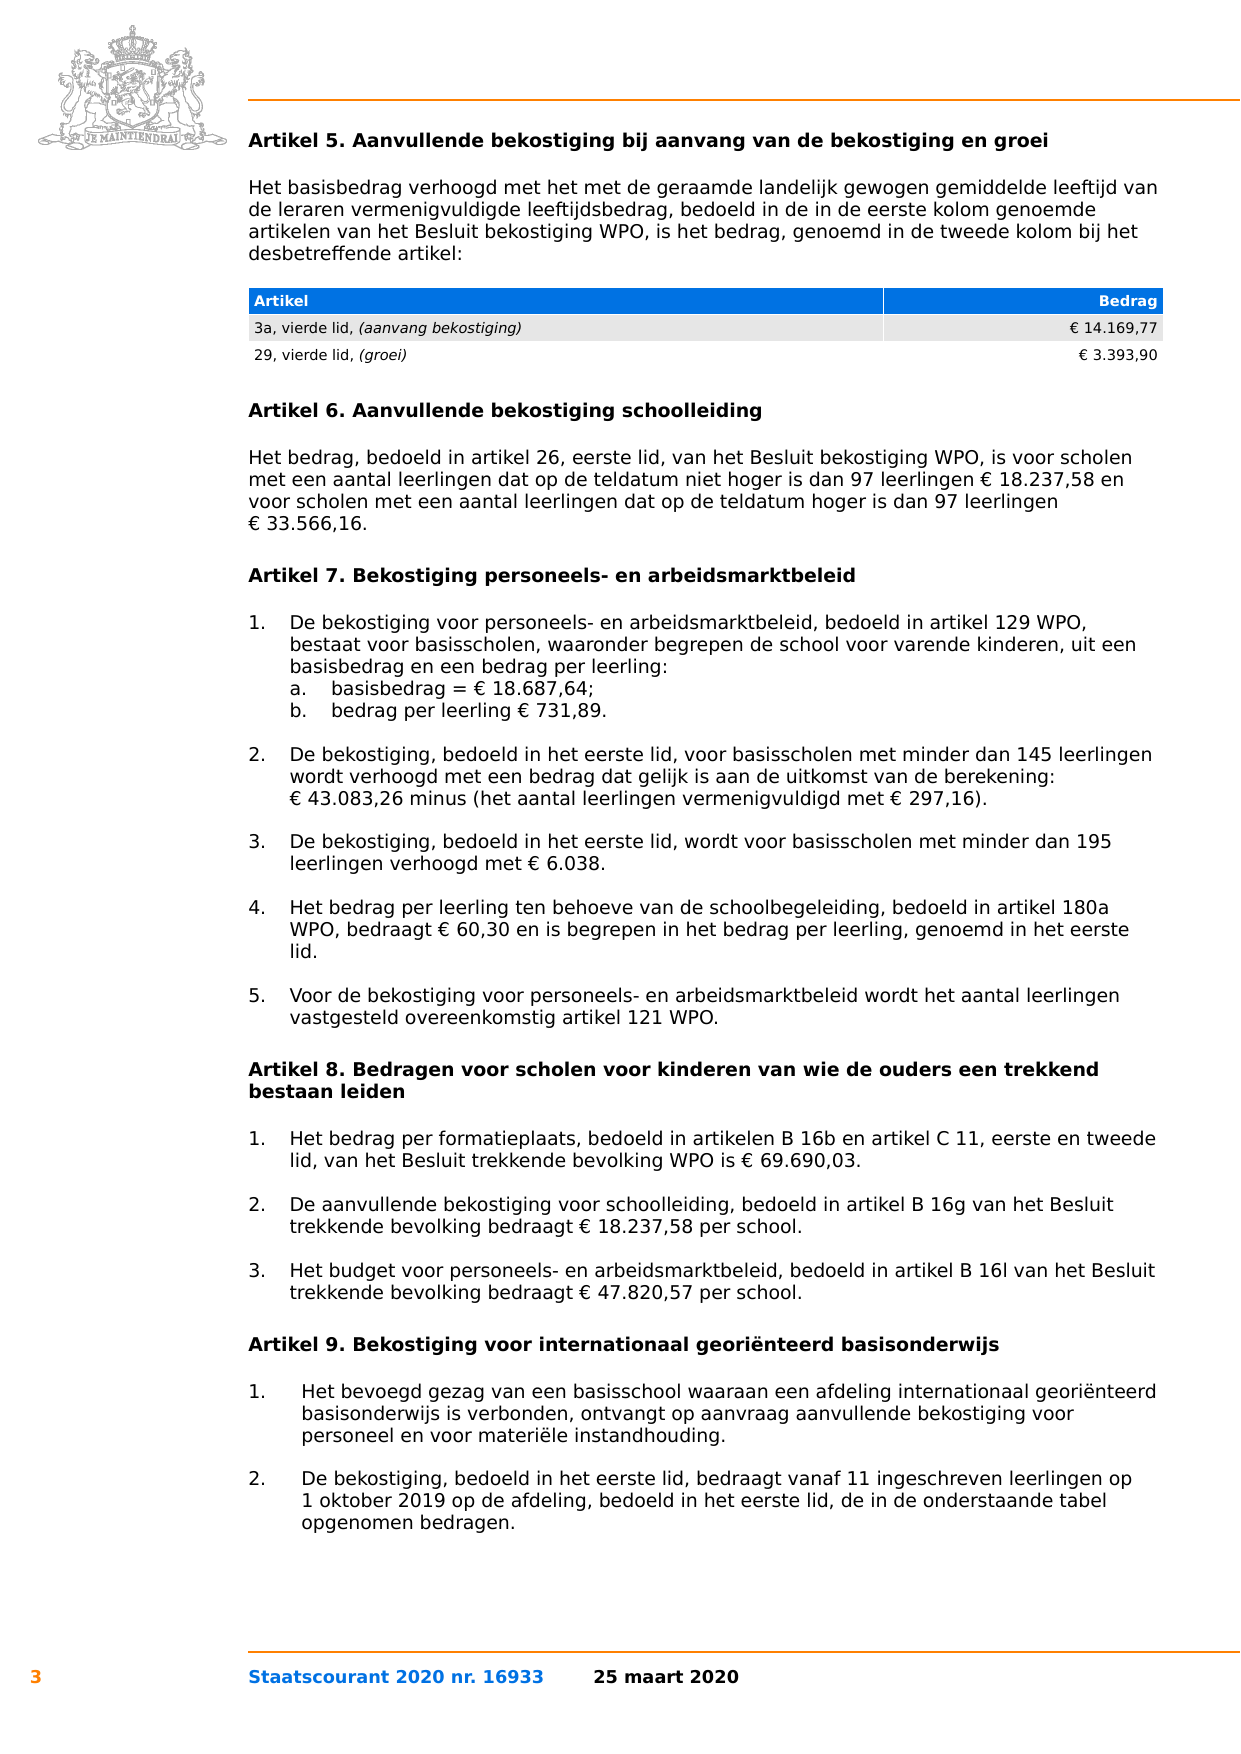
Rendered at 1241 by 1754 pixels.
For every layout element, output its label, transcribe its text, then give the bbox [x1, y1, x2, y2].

text 1. De bekostiging voor personeels- en arbeidsmarktbeleid, bedoeld in artikel 129 WPO, bestaat voor basisscholen, waaronder begrepen de school voor varende kinderen, uit een basisbedrag en een bedrag per leerling: [248, 612, 1163, 678]
table_header Bedrag [884, 288, 1163, 314]
text Het basisbedrag verhoogd met het met de geraamde landelijk gewogen gemiddelde leeftijd van de leraren vermenigvuldigde leeftijdsbedrag, bedoeld in de in de eerste kolom genoemde artikelen van het Besluit bekostiging WPO, is het bedrag, genoemd in de tweede kolom bij het desbetreffende artikel: [248, 177, 1163, 265]
subtitle Artikel 9. Bekostiging voor internationaal georiënteerd basisonderwijs [248, 1333, 1163, 1356]
text b. bedrag per leerling € 731,89. [289, 700, 1163, 722]
text 5. Voor de bekostiging voor personeels- en arbeidsmarktbeleid wordt het aantal leerlingen vastgesteld overeenkomstig artikel 121 WPO. [248, 985, 1163, 1029]
text 2. De bekostiging, bedoeld in het eerste lid, voor basisscholen met minder dan 145 leerlingen wordt verhoogd met een bedrag dat gelijk is aan de uitkomst van de berekening: € 43.083,26 minus (het aantal leerlingen vermenigvuldigd met € 297,16). [248, 743, 1163, 809]
picture [38, 25, 227, 150]
table_cell € 3.393,90 [884, 343, 1163, 369]
table_cell € 14.169,77 [884, 315, 1163, 341]
text 2. De bekostiging, bedoeld in het eerste lid, bedraagt vanaf 11 ingeschreven leerlingen op 1 oktober 2019 op de afdeling, bedoeld in het eerste lid, de in de onderstaande tabel opgenomen bedragen. [248, 1468, 1163, 1534]
subtitle Artikel 7. Bekostiging personeels- en arbeidsmarktbeleid [248, 565, 1163, 587]
table_cell 3a, vierde lid, (aanvang bekostiging) [249, 315, 883, 341]
text 2. De aanvullende bekostiging voor schoolleiding, bedoeld in artikel B 16g van het Besluit trekkende bevolking bedraagt € 18.237,58 per school. [248, 1194, 1163, 1238]
subtitle Artikel 6. Aanvullende bekostiging schoolleiding [248, 400, 1163, 422]
text Het bedrag, bedoeld in artikel 26, eerste lid, van het Besluit bekostiging WPO, is voor scholen met een aantal leerlingen dat op de teldatum niet hoger is dan 97 leerlingen € 18.237,58 en voor scholen met een aantal leerlingen dat op de teldatum hoger is dan 97 leerlingen € 33.566,16. [248, 447, 1163, 535]
subtitle Artikel 8. Bedragen voor scholen voor kinderen van wie de ouders een trekkend bestaan leiden [248, 1059, 1163, 1103]
text 3. De bekostiging, bedoeld in het eerste lid, wordt voor basisscholen met minder dan 195 leerlingen verhoogd met € 6.038. [248, 831, 1163, 875]
text 1. Het bedrag per formatieplaats, bedoeld in artikelen B 16b en artikel C 11, eerste en tweede lid, van het Besluit trekkende bevolking WPO is € 69.690,03. [248, 1128, 1163, 1172]
subtitle Artikel 5. Aanvullende bekostiging bij aanvang van de bekostiging en groei [248, 130, 1163, 152]
text a. basisbedrag = € 18.687,64; [289, 678, 1163, 700]
text 4. Het bedrag per leerling ten behoeve van de schoolbegeleiding, bedoeld in artikel 180a WPO, bedraagt € 60,30 en is begrepen in het bedrag per leerling, genoemd in het eerste lid. [248, 897, 1163, 963]
text 1. Het bevoegd gezag van een basisschool waaraan een afdeling internationaal georiënteerd basisonderwijs is verbonden, ontvangt op aanvraag aanvullende bekostiging voor personeel en voor materiële instandhouding. [248, 1381, 1163, 1446]
table_header Artikel [249, 288, 883, 314]
table_cell 29, vierde lid, (groei) [249, 343, 883, 369]
text 3. Het budget voor personeels- en arbeidsmarktbeleid, bedoeld in artikel B 16l van het Besluit trekkende bevolking bedraagt € 47.820,57 per school. [248, 1259, 1163, 1303]
